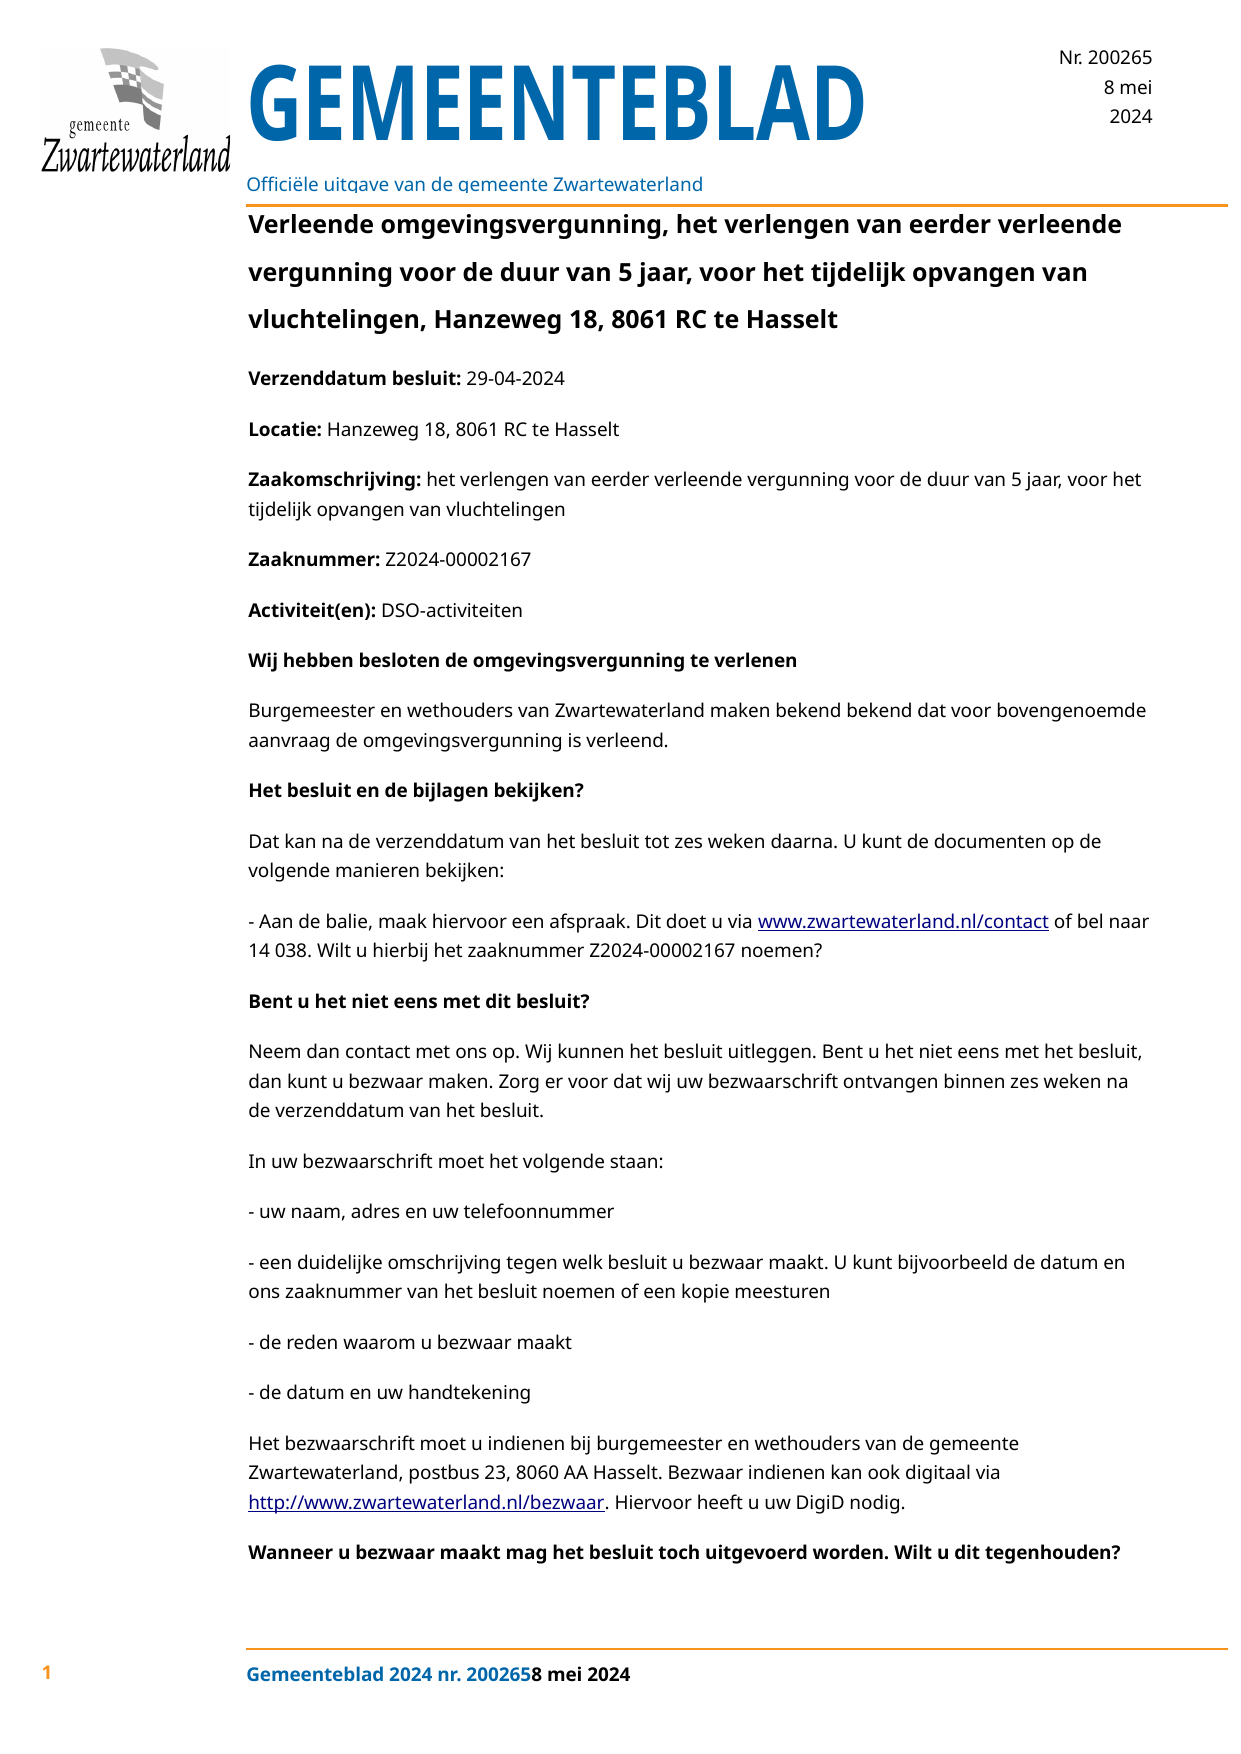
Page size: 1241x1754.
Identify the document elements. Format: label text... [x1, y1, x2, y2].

picture [41, 47, 231, 172]
text Verzenddatum besluit: 29-04-2024 [248, 366, 1152, 391]
text Wanneer u bezwaar maakt mag het besluit toch uitgevoerd worden. Wilt u dit tegenhouden? [248, 1539, 1152, 1565]
text Het besluit en de bijlagen bekijken? [248, 778, 1152, 803]
text Het bezwaarschrift moet u indienen bij burgemeester en wethouders van de gemeente Zwartewaterland, postbus 23, 8060 AA Hasselt. Bezwaar indienen kan ook digitaal via http://www.zwartewaterland.nl/bezwaar. Hiervoor heeft u uw DigiD nodig. [248, 1430, 1152, 1514]
text Verleende omgevingsvergunning, het verlengen van eerder verleende vergunning voor de duur van 5 jaar, voor het tijdelijk opvangen van vluchtelingen, Hanzeweg 18, 8061 RC te Hasselt [248, 207, 1152, 336]
text - een duidelijke omschrijving tegen welk besluit u bezwaar maakt. U kunt bijvoorbeeld de datum en ons zaaknummer van het besluit noemen of een kopie meesturen [248, 1249, 1152, 1304]
text Locatie: Hanzeweg 18, 8061 RC te Hasselt [248, 416, 1152, 442]
text Zaaknummer: Z2024-00002167 [248, 546, 1152, 572]
text Zaakomschrijving: het verlengen van eerder verleende vergunning voor de duur van 5 jaar, voor het tijdelijk opvangen van vluchtelingen [248, 466, 1152, 522]
text Bent u het niet eens met dit besluit? [248, 988, 1152, 1014]
text In uw bezwaarschrift moet het volgende staan: [248, 1148, 1152, 1174]
text Neem dan contact met ons op. Wij kunnen het besluit uitleggen. Bent u het niet eens met het besluit, dan kunt u bezwaar maken. Zorg er voor dat wij uw bezwaarschrift ontvangen binnen zes weken na de verzenddatum van het besluit. [248, 1038, 1152, 1123]
text Dat kan na de verzenddatum van het besluit tot zes weken daarna. U kunt de documenten op de volgende manieren bekijken: [248, 828, 1152, 883]
text - Aan de balie, maak hiervoor een afspraak. Dit doet u via www.zwartewaterland.nl/contact of bel naar 14 038. Wilt u hierbij het zaaknummer Z2024-00002167 noemen? [248, 908, 1152, 963]
text Wij hebben besloten de omgevingsvergunning te verlenen [248, 647, 1152, 673]
text Burgemeester en wethouders van Zwartewaterland maken bekend bekend dat voor bovengenoemde aanvraag de omgevingsvergunning is verleend. [248, 698, 1152, 753]
text - de reden waarom u bezwaar maakt [248, 1329, 1152, 1354]
text - de datum en uw handtekening [248, 1379, 1152, 1405]
text - uw naam, adres en uw telefoonnummer [248, 1198, 1152, 1224]
text Activiteit(en): DSO-activiteiten [248, 597, 1152, 622]
